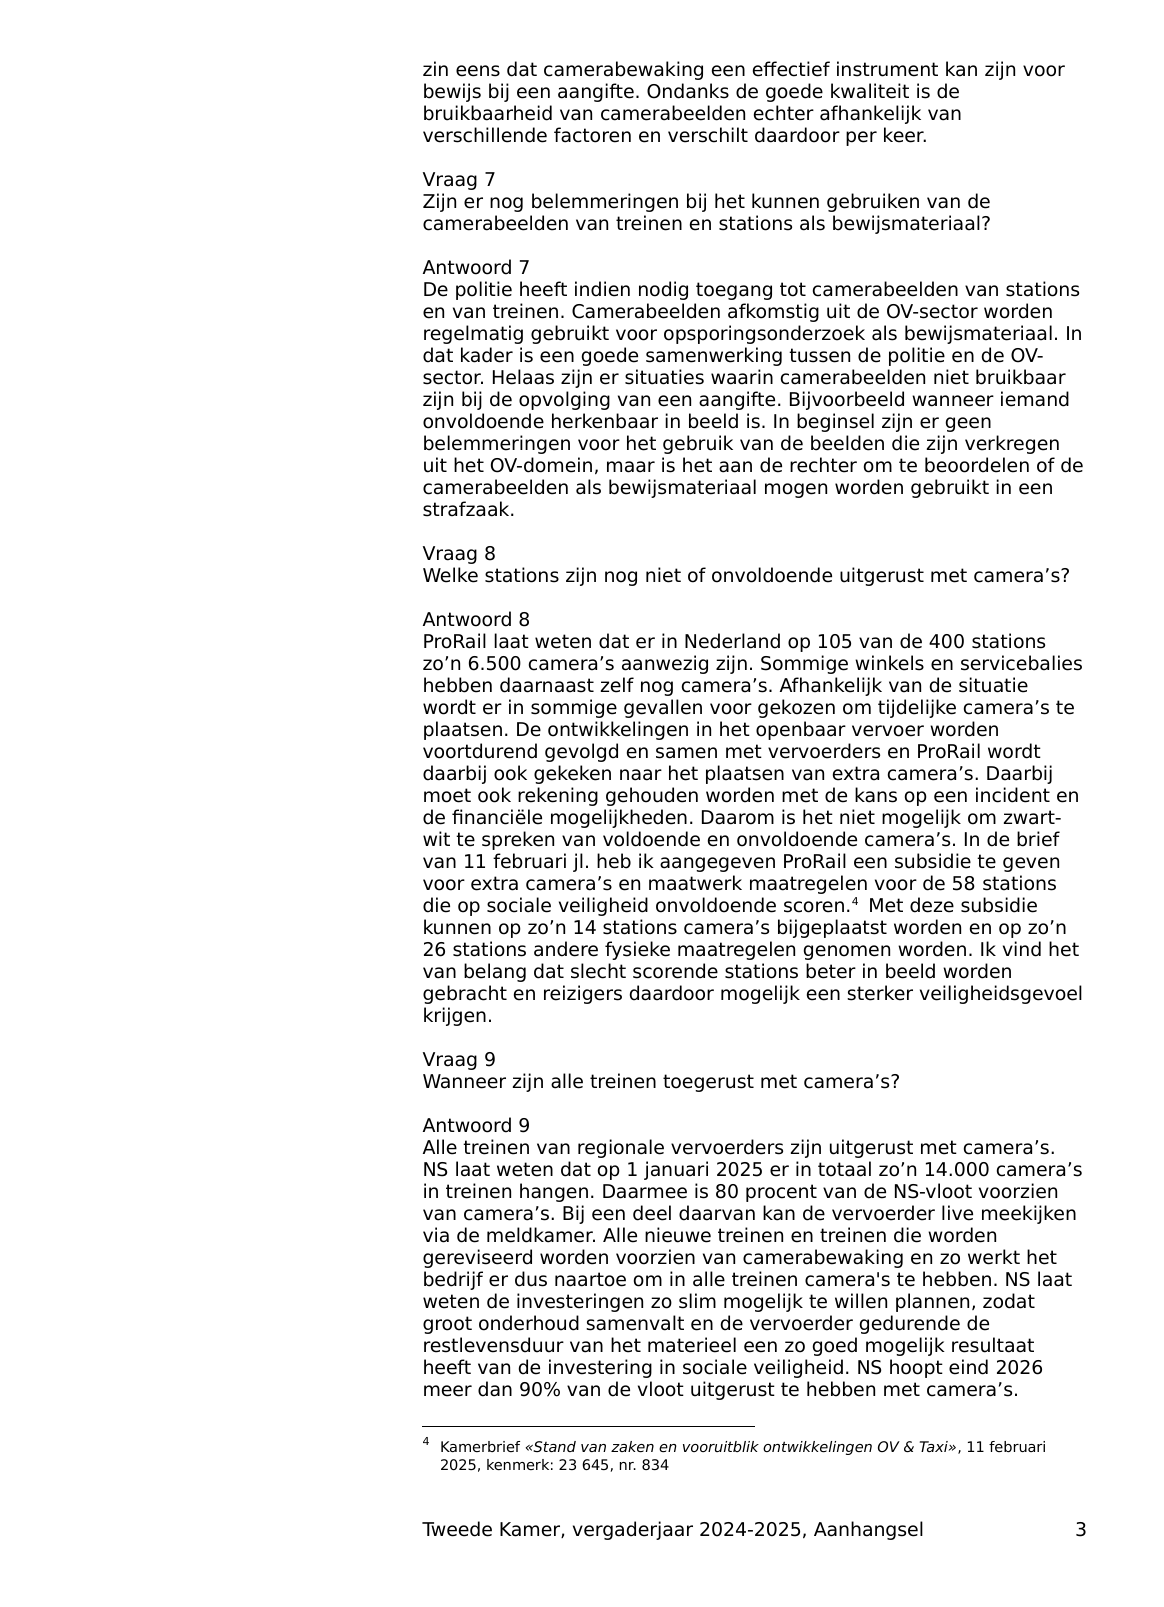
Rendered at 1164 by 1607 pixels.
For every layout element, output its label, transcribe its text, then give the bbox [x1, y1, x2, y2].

text Alle treinen van regionale vervoerders zijn uitgerust met camera’s. NS laat weten dat op 1 januari 2025 er in totaal zo’n 14.000 camera’s in treinen hangen. Daarmee is 80 procent van de NS-vloot voorzien van camera’s. Bij een deel daarvan kan de vervoerder live meekijken via de meldkamer. Alle nieuwe treinen en treinen die worden gereviseerd worden voorzien van camerabewaking en zo werkt het bedrijf er dus naartoe om in alle treinen camera's te hebben. NS laat weten de investeringen zo slim mogelijk te willen plannen, zodat groot onderhoud samenvalt en de vervoerder gedurende de restlevensduur van het materieel een zo goed mogelijk resultaat heeft van de investering in sociale veiligheid. NS hoopt eind 2026 meer dan 90% van de vloot uitgerust te hebben met camera’s. [422, 1137, 1087, 1401]
text Kamerbrief «Stand van zaken en vooruitblik ontwikkelingen OV & Taxi», 11 februari 2025, kenmerk: 23 645, nr. 834 [422, 1435, 1087, 1474]
text Welke stations zijn nog niet of onvoldoende uitgerust met camera’s? [422, 565, 1087, 587]
text Vraag 7 [422, 169, 1087, 191]
text Vraag 8 [422, 543, 1087, 565]
text Wanneer zijn alle treinen toegerust met camera’s? [422, 1071, 1087, 1093]
text Zijn er nog belemmeringen bij het kunnen gebruiken van de camerabeelden van treinen en stations als bewijsmateriaal? [422, 191, 1087, 235]
text Vraag 9 [422, 1049, 1087, 1071]
text Antwoord 9 [422, 1115, 1087, 1137]
text De politie heeft indien nodig toegang tot camerabeelden van stations en van treinen. Camerabeelden afkomstig uit de OV-sector worden regelmatig gebruikt voor opsporingsonderzoek als bewijsmateriaal. In dat kader is een goede samenwerking tussen de politie en de OV-sector. Helaas zijn er situaties waarin camerabeelden niet bruikbaar zijn bij de opvolging van een aangifte. Bijvoorbeeld wanneer iemand onvoldoende herkenbaar in beeld is. In beginsel zijn er geen belemmeringen voor het gebruik van de beelden die zijn verkregen uit het OV-domein, maar is het aan de rechter om te beoordelen of de camerabeelden als bewijsmateriaal mogen worden gebruikt in een strafzaak. [422, 279, 1087, 521]
text ProRail laat weten dat er in Nederland op 105 van de 400 stations zo’n 6.500 camera’s aanwezig zijn. Sommige winkels en servicebalies hebben daarnaast zelf nog camera’s. Afhankelijk van de situatie wordt er in sommige gevallen voor gekozen om tijdelijke camera’s te plaatsen. De ontwikkelingen in het openbaar vervoer worden voortdurend gevolgd en samen met vervoerders en ProRail wordt daarbij ook gekeken naar het plaatsen van extra camera’s. Daarbij moet ook rekening gehouden worden met de kans op een incident en de financiële mogelijkheden. Daarom is het niet mogelijk om zwart-wit te spreken van voldoende en onvoldoende camera’s. In de brief van 11 februari jl. heb ik aangegeven ProRail een subsidie te geven voor extra camera’s en maatwerk maatregelen voor de 58 stations die op sociale veiligheid onvoldoende scoren. Met deze subsidie kunnen op zo’n 14 stations camera’s bijgeplaatst worden en op zo’n 26 stations andere fysieke maatregelen genomen worden. Ik vind het van belang dat slecht scorende stations beter in beeld worden gebracht en reizigers daardoor mogelijk een sterker veiligheidsgevoel krijgen. [422, 631, 1087, 1027]
text zin eens dat camerabewaking een effectief instrument kan zijn voor bewijs bij een aangifte. Ondanks de goede kwaliteit is de bruikbaarheid van camerabeelden echter afhankelijk van verschillende factoren en verschilt daardoor per keer. [422, 59, 1087, 147]
text Antwoord 7 [422, 257, 1087, 279]
text Antwoord 8 [422, 609, 1087, 631]
